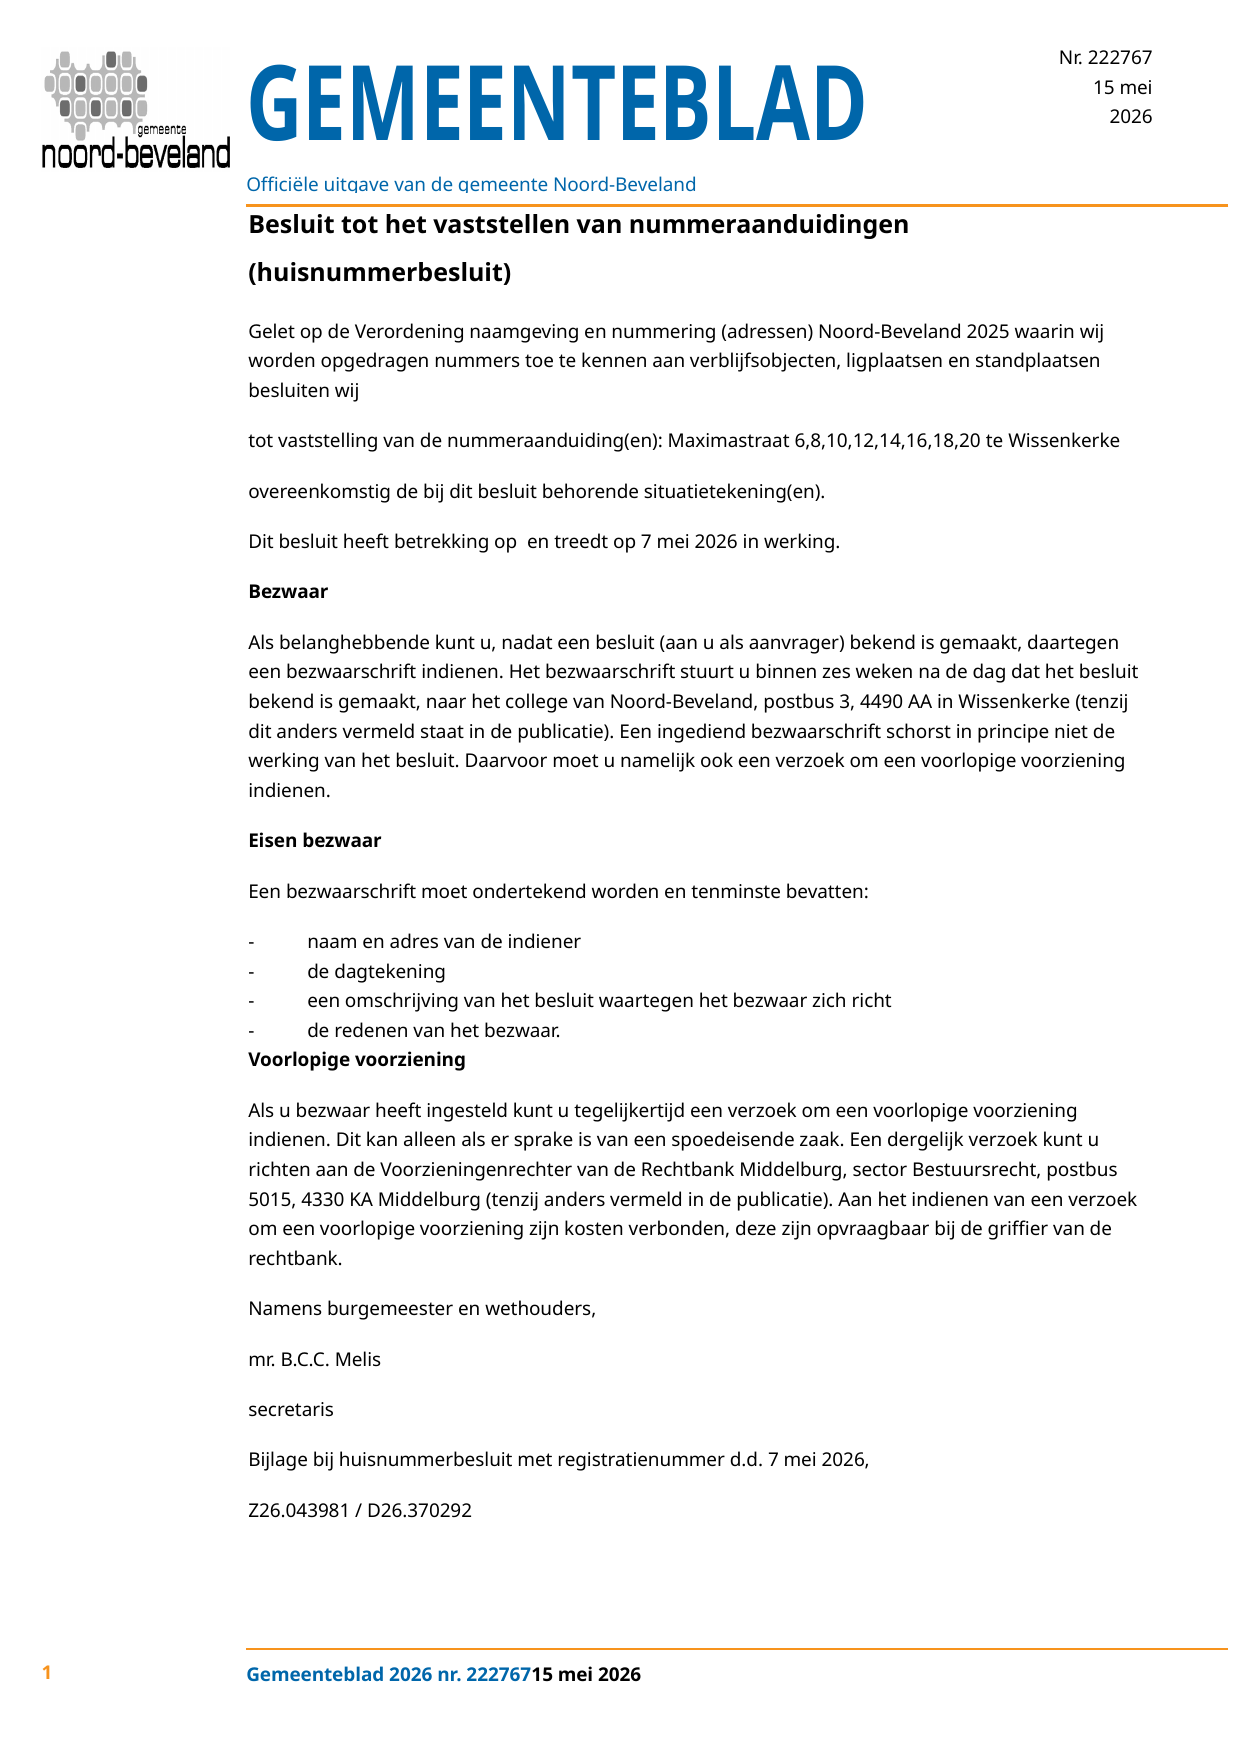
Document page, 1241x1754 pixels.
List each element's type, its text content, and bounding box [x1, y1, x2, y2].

text Besluit tot het vaststellen van nummeraanduidingen (huisnummerbesluit) [248, 207, 1152, 288]
picture [41, 47, 231, 172]
text Als u bezwaar heeft ingesteld kunt u tegelijkertijd een verzoek om een voorlopige voorziening indienen. Dit kan alleen als er sprake is van een spoedeisende zaak. Een dergelijk verzoek kunt u richten aan de Voorzieningenrechter van de Rechtbank Middelburg, sector Bestuursrecht, postbus 5015, 4330 KA Middelburg (tenzij anders vermeld in de publicatie). Aan het indienen van een verzoek om een voorlopige voorziening zijn kosten verbonden, deze zijn opvraagbaar bij de griffier van de rechtbank. [248, 1097, 1152, 1271]
text overeenkomstig de bij dit besluit behorende situatietekening(en). [248, 478, 1152, 504]
text Bezwaar [248, 579, 1152, 604]
text tot vaststelling van de nummeraanduiding(en): Maximastraat 6,8,10,12,14,16,18,20​ te ​Wissenkerke [248, 427, 1152, 453]
text Namens burgemeester en wethouders, [248, 1295, 1152, 1321]
text Dit besluit heeft betrekking op ​ en treedt op 7 mei 2026 in werking. [248, 528, 1152, 554]
text Als belanghebbende kunt u, nadat een besluit (aan u als aanvrager) bekend is gemaakt, daartegen een bezwaarschrift indienen. Het bezwaarschrift stuurt u binnen zes weken na de dag dat het besluit bekend is gemaakt, naar het college van Noord-Beveland, postbus 3, 4490 AA in Wissenkerke (tenzij dit anders vermeld staat in de publicatie). Een ingediend bezwaarschrift schorst in principe niet de werking van het besluit. Daarvoor moet u namelijk ook een verzoek om een voorlopige voorziening indienen. [248, 629, 1152, 803]
list naam en adres van de indiener [248, 928, 1152, 954]
text Z26.043981 / D26.370292 [248, 1497, 1152, 1523]
list de dagtekening [248, 958, 1152, 984]
text Een bezwaarschrift moet ondertekend worden en tenminste bevatten: [248, 878, 1152, 904]
text Gelet op de Verordening naamgeving en nummering (adressen) Noord-Beveland 2025 waarin wij worden opgedragen nummers toe te kennen aan verblijfsobjecten, ligplaatsen en standplaatsen besluiten wij [248, 318, 1152, 403]
text mr. B.C.C. Melis [248, 1346, 1152, 1372]
text Eisen bezwaar [248, 827, 1152, 853]
text Bijlage bij huisnummerbesluit met registratienummer d.d. 7 mei 2026, [248, 1447, 1152, 1472]
text Voorlopige voorziening [248, 1047, 1152, 1072]
list de redenen van het bezwaar. [248, 1017, 1152, 1043]
text secretaris [248, 1396, 1152, 1422]
list een omschrijving van het besluit waartegen het bezwaar zich richt [248, 987, 1152, 1013]
